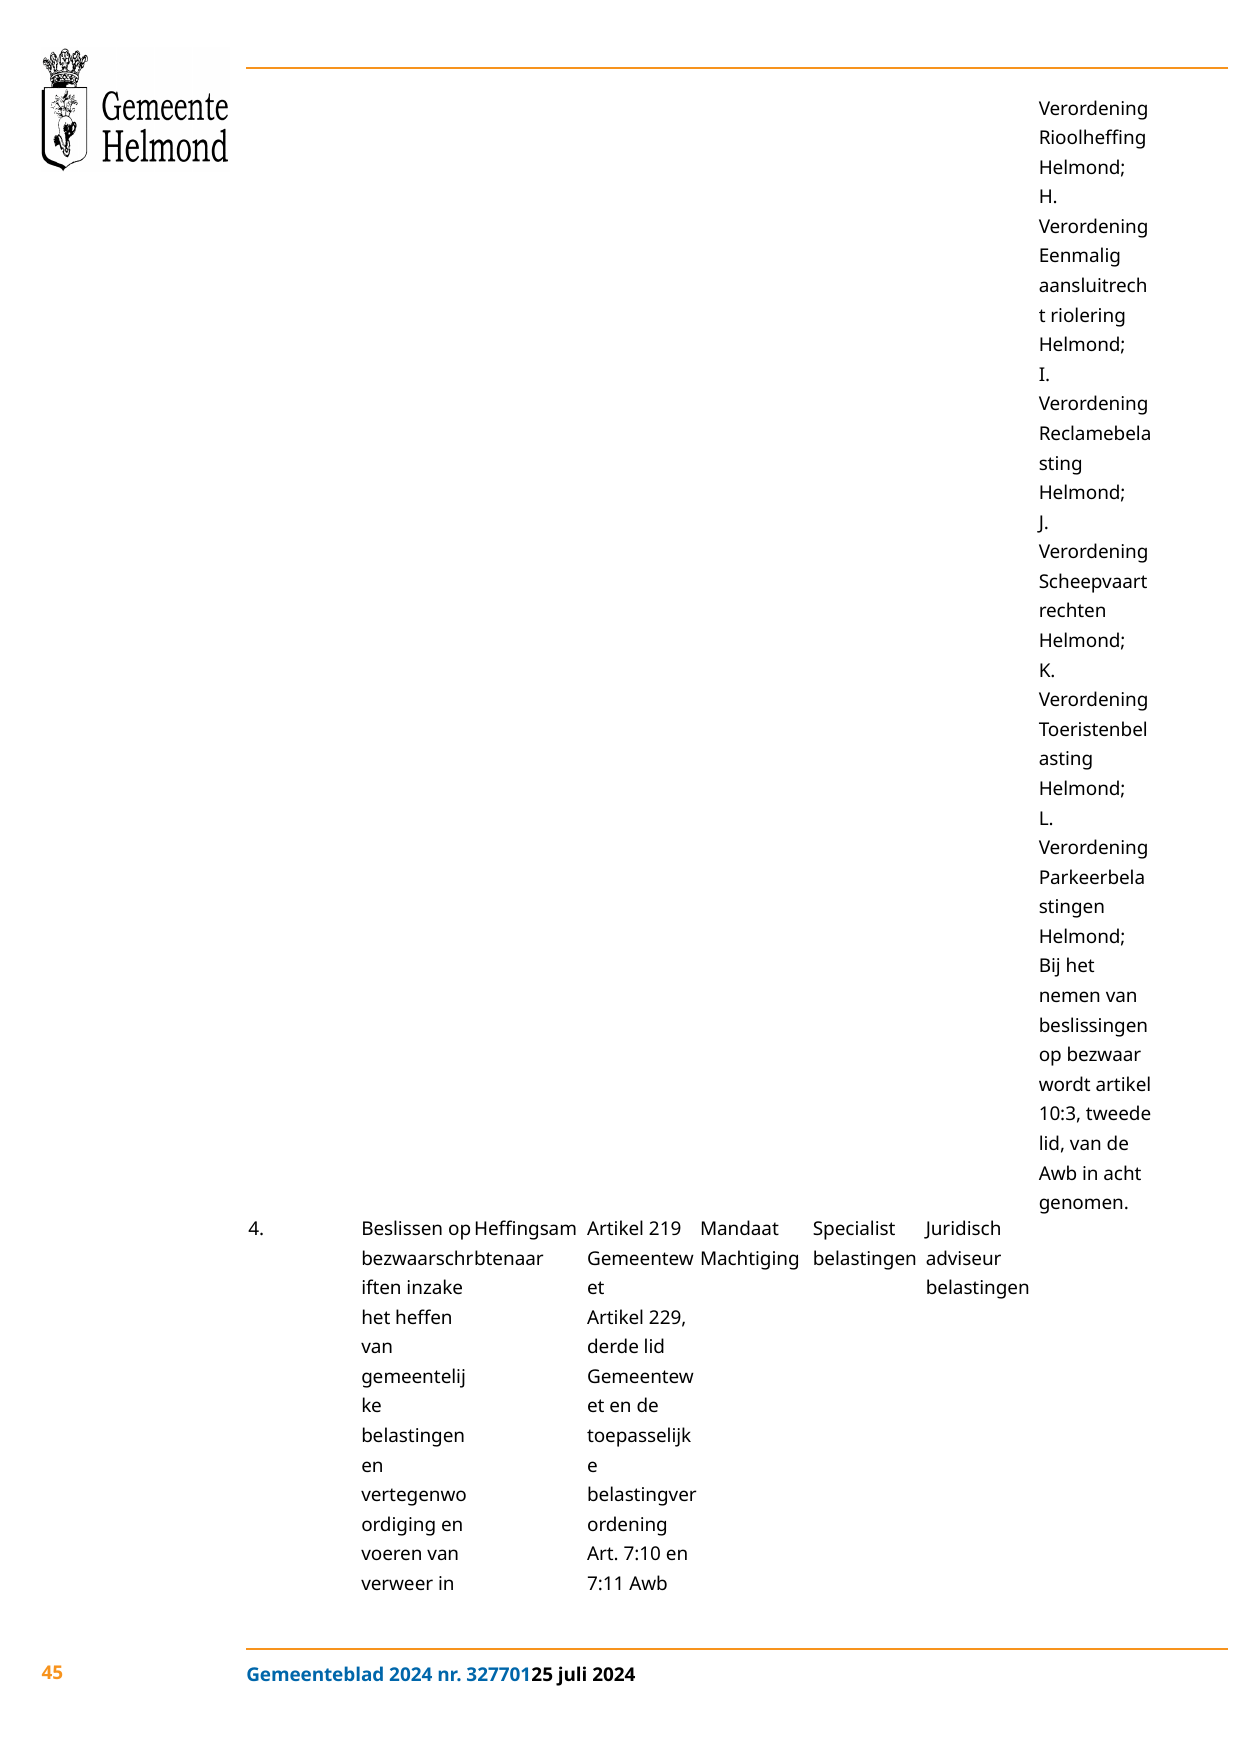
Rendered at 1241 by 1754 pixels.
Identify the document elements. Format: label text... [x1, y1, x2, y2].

table_cell [926, 95, 1038, 1215]
table_cell [361, 95, 474, 1215]
table_cell [700, 95, 813, 1215]
table_cell Heffingsambtenaar [474, 1215, 587, 1596]
table_cell [587, 95, 700, 1215]
table_cell [1039, 1215, 1152, 1596]
table_cell Beslissen op bezwaarschriften inzake het heffen van gemeentelijke belastingen en vertegenwoordiging en voeren van verweer in [361, 1215, 474, 1596]
table_cell 4. [248, 1215, 361, 1596]
table_cell [474, 95, 587, 1215]
table_cell [813, 95, 926, 1215]
table_cell Artikel 219 Gemeentewet Artikel 229, derde lid Gemeentewet en de toepasselijke belastingverordening Art. 7:10 en 7:11 Awb [587, 1215, 700, 1596]
picture [41, 47, 231, 172]
table_cell Specialist belastingen [813, 1215, 926, 1596]
table_cell Verordening Rioolheffing Helmond; H. Verordening Eenmalig aansluitrecht riolering Helmond; I. Verordening Reclamebelasting Helmond; J. Verordening Scheepvaartrechten Helmond; K. Verordening Toeristenbelasting Helmond; L. Verordening Parkeerbelastingen Helmond; Bij het nemen van beslissingen op bezwaar wordt artikel 10:3, tweede lid, van de Awb in acht genomen. [1039, 95, 1152, 1215]
table_cell [248, 95, 361, 1215]
table_cell Mandaat Machtiging [700, 1215, 813, 1596]
table_cell Juridisch adviseur belastingen [926, 1215, 1038, 1596]
